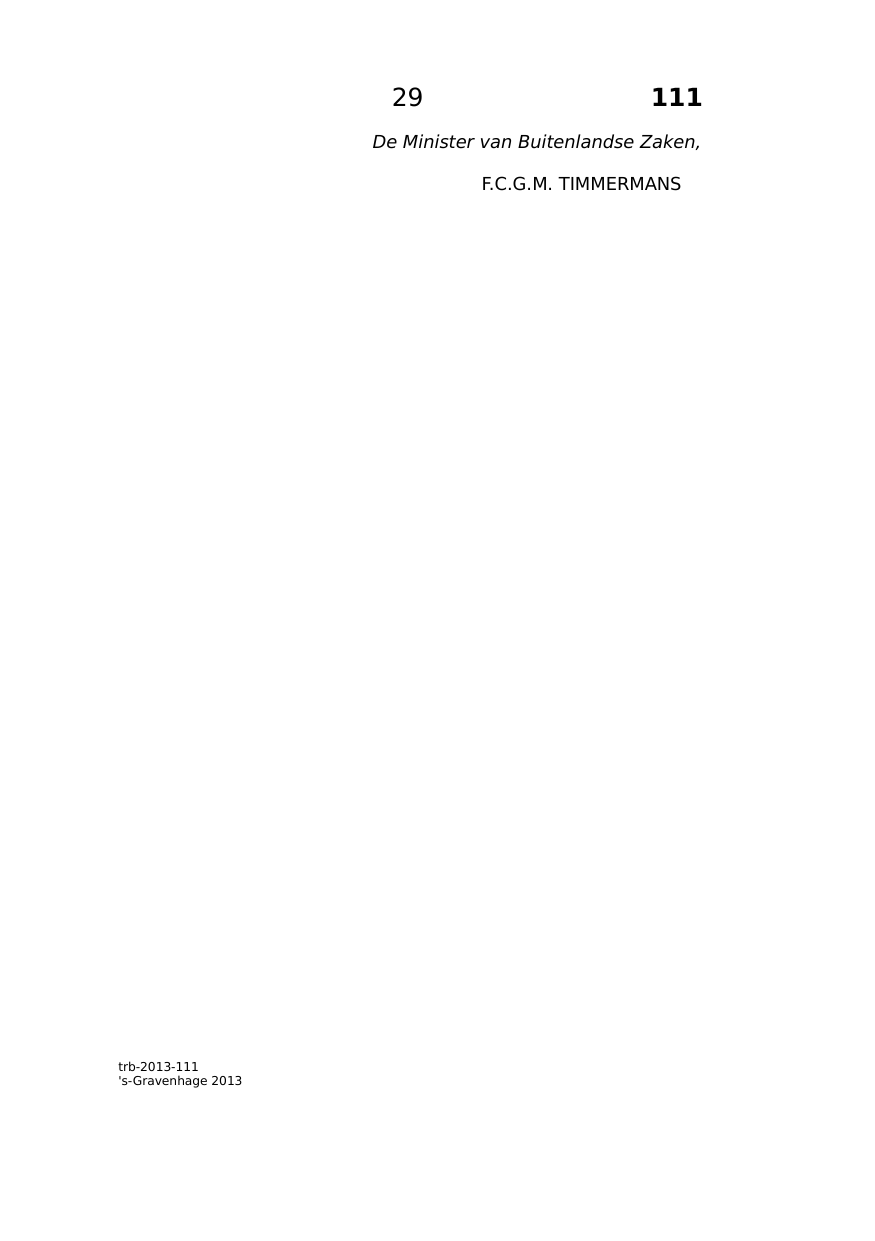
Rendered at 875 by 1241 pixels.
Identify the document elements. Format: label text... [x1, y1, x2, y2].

text trb-2013-111 [118, 1060, 352, 1074]
text De Minister van Buitenlandse Zaken, F.C.G.M. TIMMERMANS [118, 132, 703, 194]
text 's-Gravenhage 2013 [118, 1074, 352, 1088]
